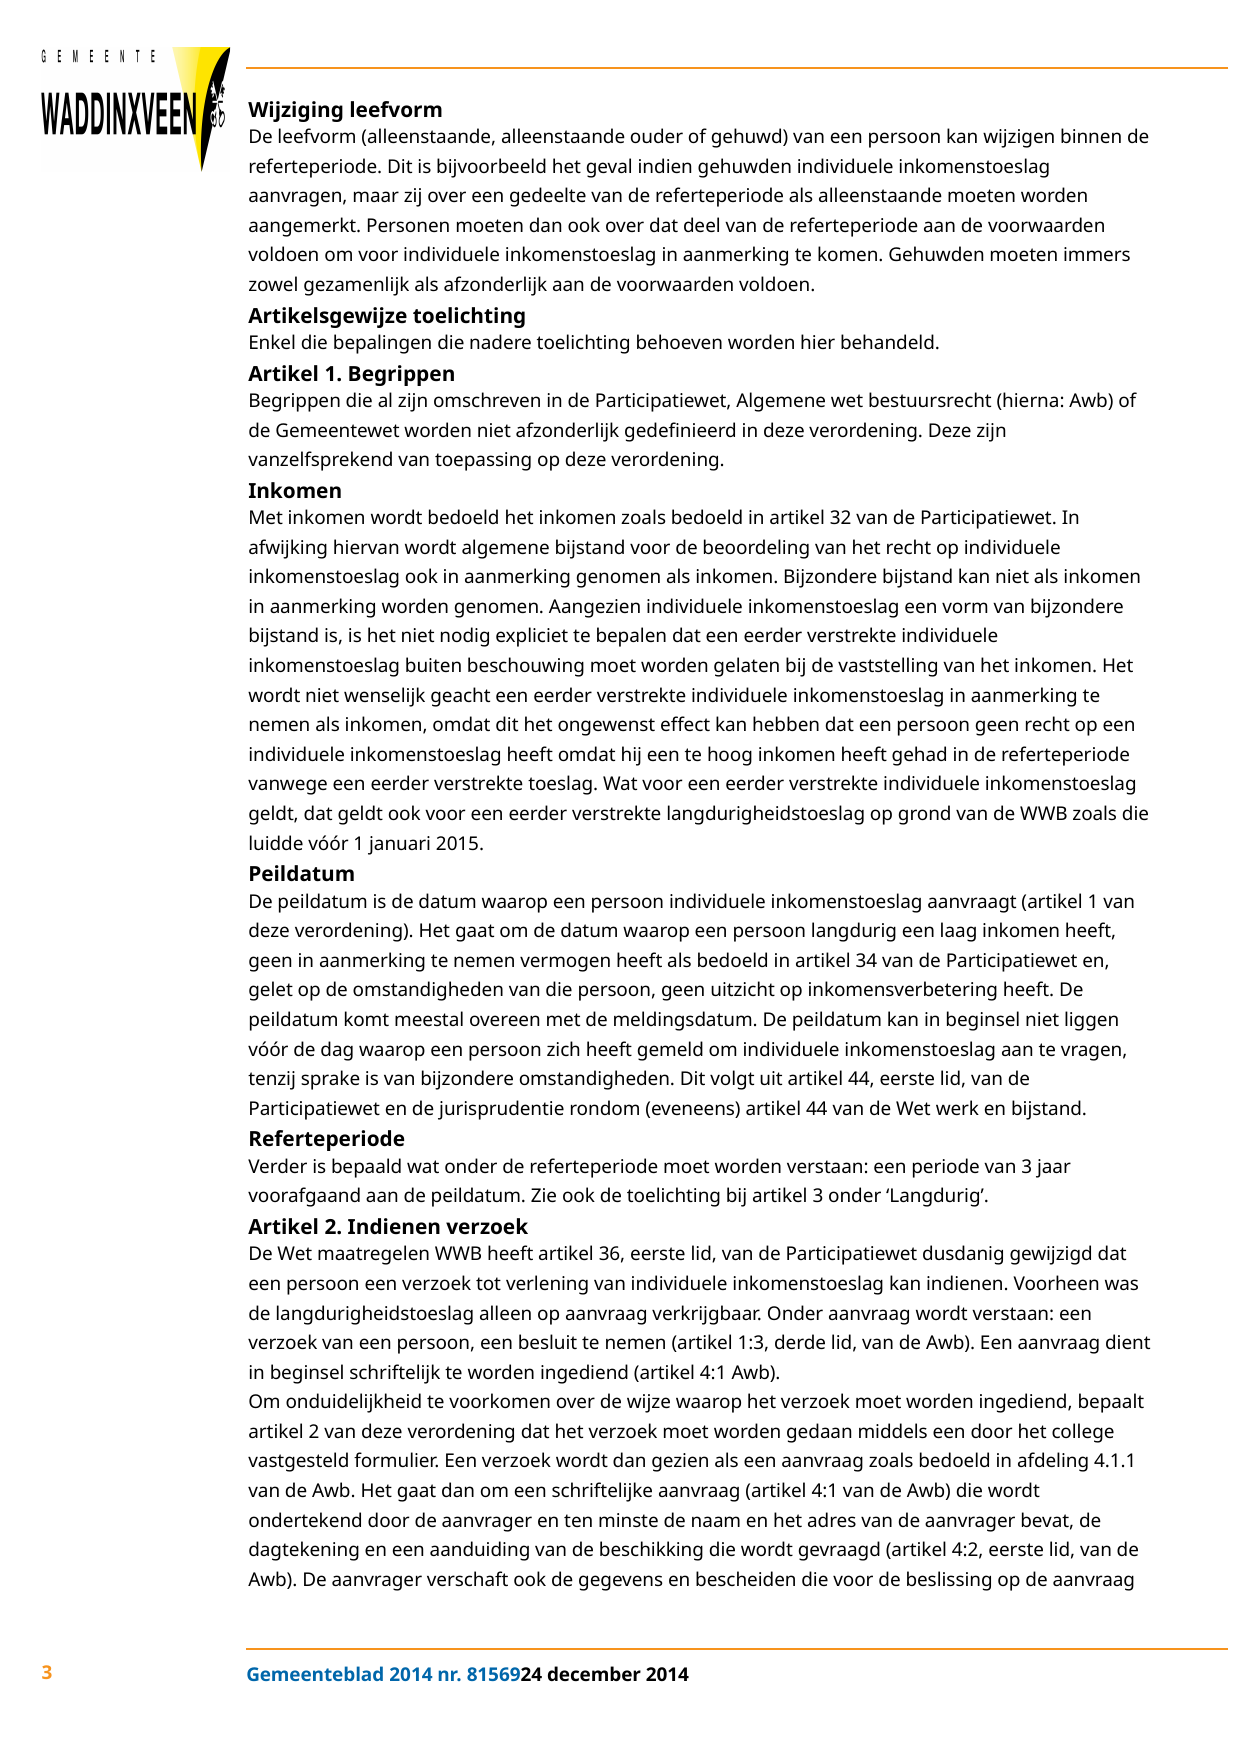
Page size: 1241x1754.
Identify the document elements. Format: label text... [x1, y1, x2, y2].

text Begrippen die al zijn omschreven in de Participatiewet, Algemene wet bestuursrecht (hierna: Awb) of de Gemeentewet worden niet afzonderlijk gedefinieerd in deze verordening. Deze zijn vanzelfsprekend van toepassing op deze verordening. [248, 387, 1152, 472]
text Inkomen [248, 476, 1152, 504]
text Artikel 2. Indienen verzoek [248, 1212, 1152, 1241]
text De peildatum is de datum waarop een persoon individuele inkomenstoeslag aanvraagt (artikel 1 van deze verordening). Het gaat om de datum waarop een persoon langdurig een laag inkomen heeft, geen in aanmerking te nemen vermogen heeft als bedoeld in artikel 34 van de Participatiewet en, gelet op de omstandigheden van die persoon, geen uitzicht op inkomensverbetering heeft. De peildatum komt meestal overeen met de meldingsdatum. De peildatum kan in beginsel niet liggen vóór de dag waarop een persoon zich heeft gemeld om individuele inkomenstoeslag aan te vragen, tenzij sprake is van bijzondere omstandigheden. Dit volgt uit artikel 44, eerste lid, van de Participatiewet en de jurisprudentie rondom (eveneens) artikel 44 van de Wet werk en bijstand. [248, 888, 1152, 1121]
text Met inkomen wordt bedoeld het inkomen zoals bedoeld in artikel 32 van de Participatiewet. In afwijking hiervan wordt algemene bijstand voor de beoordeling van het recht op individuele inkomenstoeslag ook in aanmerking genomen als inkomen. Bijzondere bijstand kan niet als inkomen in aanmerking worden genomen. Aangezien individuele inkomenstoeslag een vorm van bijzondere bijstand is, is het niet nodig expliciet te bepalen dat een eerder verstrekte individuele inkomenstoeslag buiten beschouwing moet worden gelaten bij de vaststelling van het inkomen. Het wordt niet wenselijk geacht een eerder verstrekte individuele inkomenstoeslag in aanmerking te nemen als inkomen, omdat dit het ongewenst effect kan hebben dat een persoon geen recht op een individuele inkomenstoeslag heeft omdat hij een te hoog inkomen heeft gehad in de referteperiode vanwege een eerder verstrekte toeslag. Wat voor een eerder verstrekte individuele inkomenstoeslag geldt, dat geldt ook voor een eerder verstrekte langdurigheidstoeslag op grond van de WWB zoals die luidde vóór 1 januari 2015. [248, 504, 1152, 856]
text De leefvorm (alleenstaande, alleenstaande ouder of gehuwd) van een persoon kan wijzigen binnen de referteperiode. Dit is bijvoorbeeld het geval indien gehuwden individuele inkomenstoeslag aanvragen, maar zij over een gedeelte van de referteperiode als alleenstaande moeten worden aangemerkt. Personen moeten dan ook over dat deel van de referteperiode aan de voorwaarden voldoen om voor individuele inkomenstoeslag in aanmerking te komen. Gehuwden moeten immers zowel gezamenlijk als afzonderlijk aan de voorwaarden voldoen. [248, 123, 1152, 297]
text Peildatum [248, 859, 1152, 888]
picture [41, 47, 231, 172]
text Om onduidelijkheid te voorkomen over de wijze waarop het verzoek moet worden ingediend, bepaalt artikel 2 van deze verordening dat het verzoek moet worden gedaan middels een door het college vastgesteld formulier. Een verzoek wordt dan gezien als een aanvraag zoals bedoeld in afdeling 4.1.1 van de Awb. Het gaat dan om een schriftelijke aanvraag (artikel 4:1 van de Awb) die wordt ondertekend door de aanvrager en ten minste de naam en het adres van de aanvrager bevat, de dagtekening en een aanduiding van de beschikking die wordt gevraagd (artikel 4:2, eerste lid, van de Awb). De aanvrager verschaft ook de gegevens en bescheiden die voor de beslissing op de aanvraag [248, 1388, 1152, 1592]
text Referteperiode [248, 1124, 1152, 1153]
text Artikelsgewijze toelichting [248, 301, 1152, 329]
text Enkel die bepalingen die nadere toelichting behoeven worden hier behandeld. [248, 329, 1152, 355]
text Artikel 1. Begrippen [248, 359, 1152, 387]
text Verder is bepaald wat onder de referteperiode moet worden verstaan: een periode van 3 jaar voorafgaand aan de peildatum. Zie ook de toelichting bij artikel 3 onder ‘Langdurig’. [248, 1153, 1152, 1208]
text Wijziging leefvorm [248, 95, 1152, 123]
text De Wet maatregelen WWB heeft artikel 36, eerste lid, van de Participatiewet dusdanig gewijzigd dat een persoon een verzoek tot verlening van individuele inkomenstoeslag kan indienen. Voorheen was de langdurigheidstoeslag alleen op aanvraag verkrijgbaar. Onder aanvraag wordt verstaan: een verzoek van een persoon, een besluit te nemen (artikel 1:3, derde lid, van de Awb). Een aanvraag dient in beginsel schriftelijk te worden ingediend (artikel 4:1 Awb). [248, 1241, 1152, 1384]
